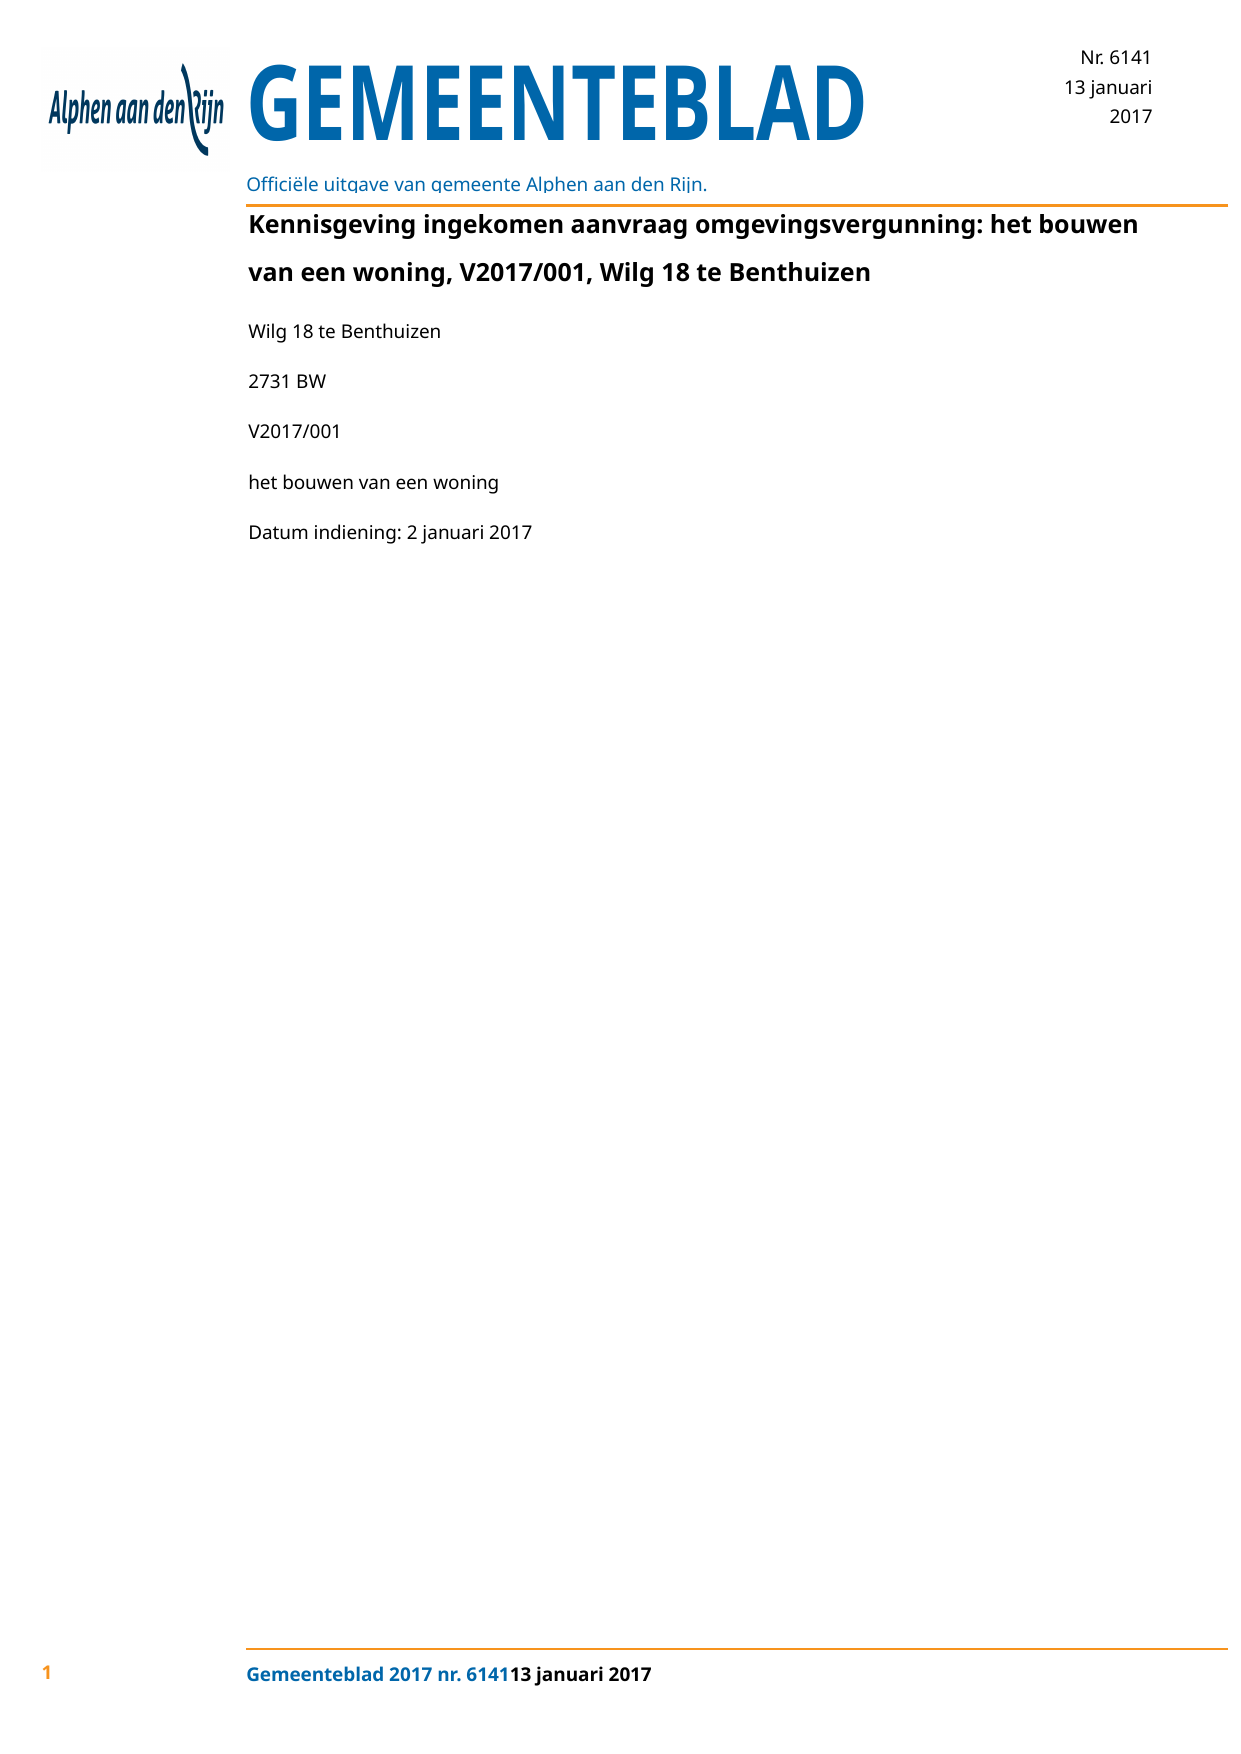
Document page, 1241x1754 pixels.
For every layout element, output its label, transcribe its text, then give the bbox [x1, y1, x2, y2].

text Kennisgeving ingekomen aanvraag omgevingsvergunning: het bouwen van een woning, V2017/001, Wilg 18 te Benthuizen [248, 207, 1152, 288]
text 2731 BW [248, 368, 1152, 394]
text Wilg 18 te Benthuizen [248, 318, 1152, 344]
picture [41, 47, 231, 172]
text Datum indiening: 2 januari 2017 [248, 519, 1152, 545]
text V2017/001 [248, 419, 1152, 444]
text het bouwen van een woning [248, 469, 1152, 495]
